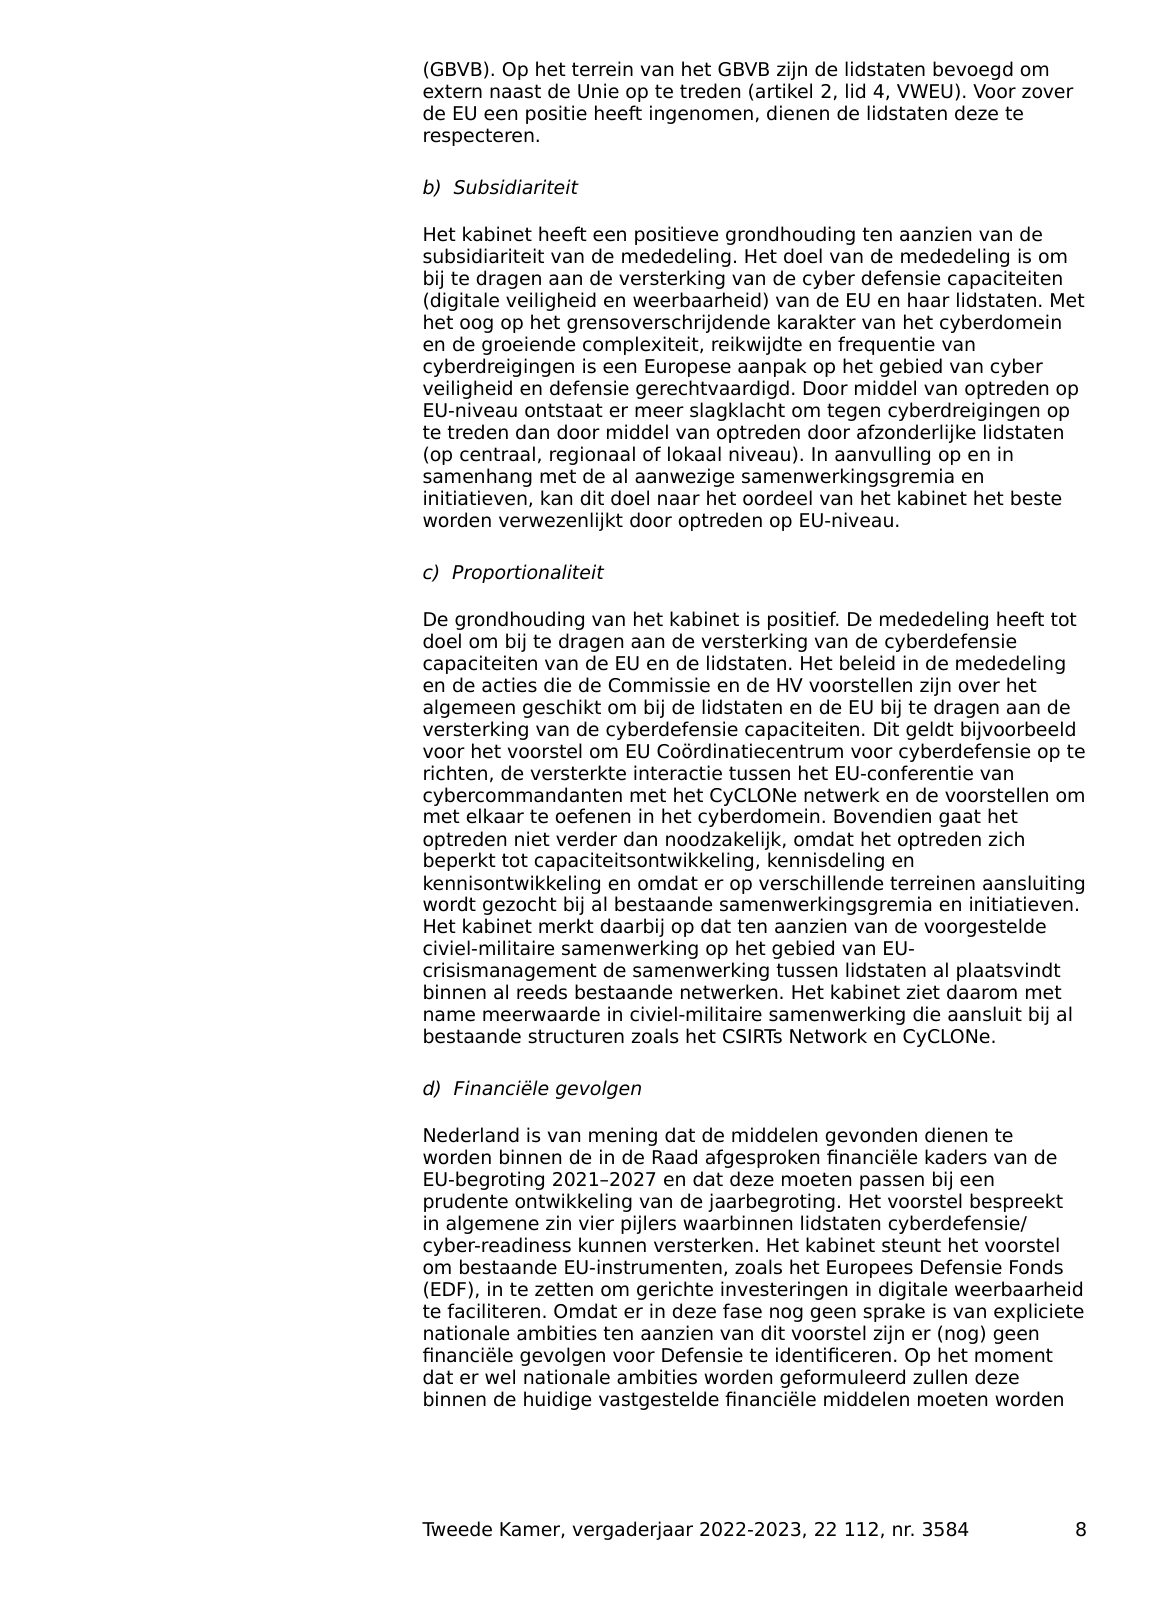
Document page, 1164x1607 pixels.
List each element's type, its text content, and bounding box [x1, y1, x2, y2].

text Het kabinet heeft een positieve grondhouding ten aanzien van de subsidiariteit van de mededeling. Het doel van de mededeling is om bij te dragen aan de versterking van de cyber defensie capaciteiten (digitale veiligheid en weerbaarheid) van de EU en haar lidstaten. Met het oog op het grensoverschrijdende karakter van het cyberdomein en de groeiende complexiteit, reikwijdte en frequentie van cyberdreigingen is een Europese aanpak op het gebied van cyber veiligheid en defensie gerechtvaardigd. Door middel van optreden op EU-niveau ontstaat er meer slagklacht om tegen cyberdreigingen op te treden dan door middel van optreden door afzonderlijke lidstaten (op centraal, regionaal of lokaal niveau). In aanvulling op en in samenhang met de al aanwezige samenwerkingsgremia en initiatieven, kan dit doel naar het oordeel van het kabinet het beste worden verwezenlijkt door optreden op EU-niveau. [422, 224, 1087, 532]
text De grondhouding van het kabinet is positief. De mededeling heeft tot doel om bij te dragen aan de versterking van de cyberdefensie capaciteiten van de EU en de lidstaten. Het beleid in de mededeling en de acties die de Commissie en de HV voorstellen zijn over het algemeen geschikt om bij de lidstaten en de EU bij te dragen aan de versterking van de cyberdefensie capaciteiten. Dit geldt bijvoorbeeld voor het voorstel om EU Coördinatiecentrum voor cyberdefensie op te richten, de versterkte interactie tussen het EU-conferentie van cybercommandanten met het CyCLONe netwerk en de voorstellen om met elkaar te oefenen in het cyberdomein. Bovendien gaat het optreden niet verder dan noodzakelijk, omdat het optreden zich beperkt tot capaciteitsontwikkeling, kennisdeling en kennisontwikkeling en omdat er op verschillende terreinen aansluiting wordt gezocht bij al bestaande samenwerkingsgremia en initiatieven. Het kabinet merkt daarbij op dat ten aanzien van de voorgestelde civiel-militaire samenwerking op het gebied van EU-crisismanagement de samenwerking tussen lidstaten al plaatsvindt binnen al reeds bestaande netwerken. Het kabinet ziet daarom met name meerwaarde in civiel-militaire samenwerking die aansluit bij al bestaande structuren zoals het CSIRTs Network en CyCLONe. [422, 609, 1087, 1048]
text Nederland is van mening dat de middelen gevonden dienen te worden binnen de in de Raad afgesproken financiële kaders van de EU-begroting 2021–2027 en dat deze moeten passen bij een prudente ontwikkeling van de jaarbegroting. Het voorstel bespreekt in algemene zin vier pijlers waarbinnen lidstaten cyberdefensie/ cyber-readiness kunnen versterken. Het kabinet steunt het voorstel om bestaande EU-instrumenten, zoals het Europees Defensie Fonds (EDF), in te zetten om gerichte investeringen in digitale weerbaarheid te faciliteren. Omdat er in deze fase nog geen sprake is van expliciete nationale ambities ten aanzien van dit voorstel zijn er (nog) geen financiële gevolgen voor Defensie te identificeren. Op het moment dat er wel nationale ambities worden geformuleerd zullen deze binnen de huidige vastgestelde financiële middelen moeten worden [422, 1125, 1087, 1411]
subtitle b) Subsidiariteit [422, 177, 1087, 199]
subtitle d) Financiële gevolgen [422, 1078, 1087, 1100]
subtitle c) Proportionaliteit [422, 562, 1087, 584]
text (GBVB). Op het terrein van het GBVB zijn de lidstaten bevoegd om extern naast de Unie op te treden (artikel 2, lid 4, VWEU). Voor zover de EU een positie heeft ingenomen, dienen de lidstaten deze te respecteren. [422, 59, 1087, 147]
